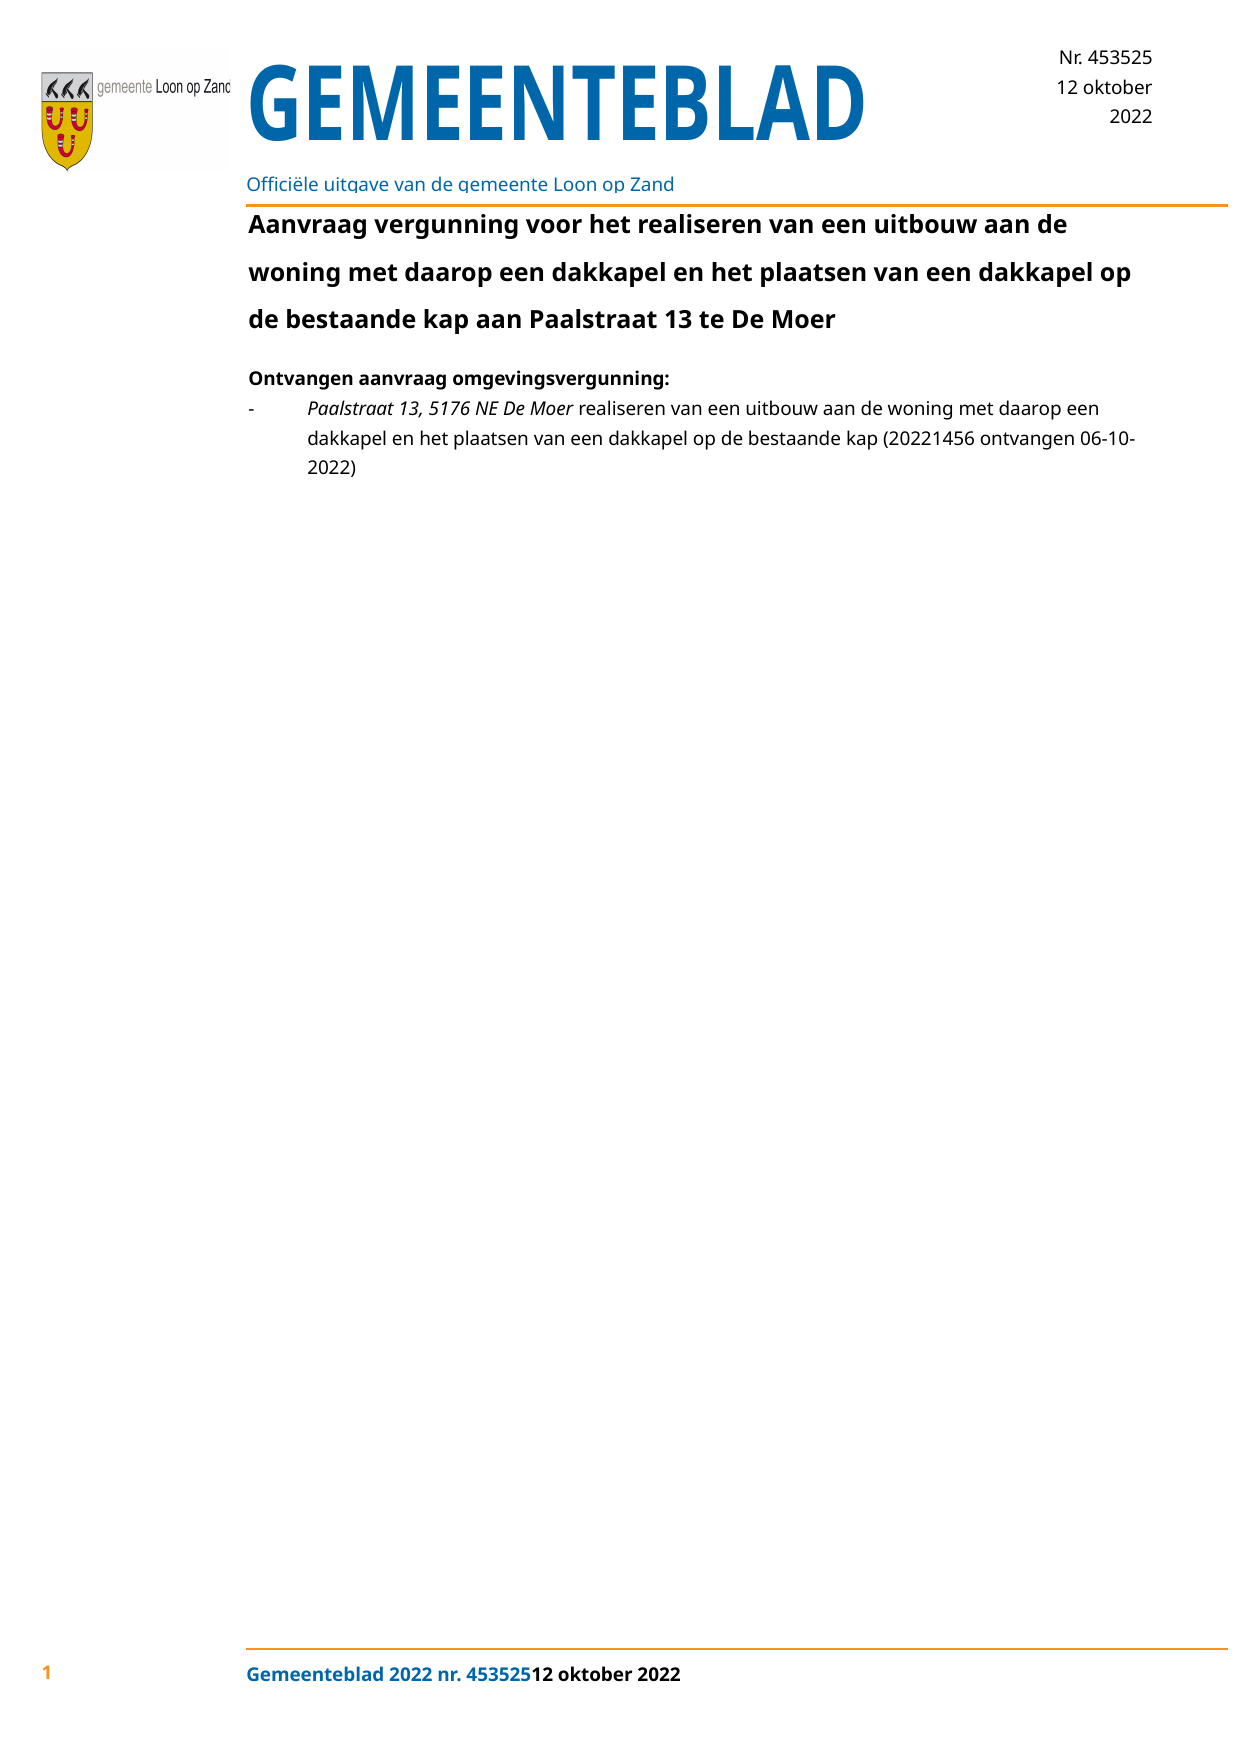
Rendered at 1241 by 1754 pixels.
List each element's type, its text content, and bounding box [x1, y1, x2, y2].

text Aanvraag vergunning voor het realiseren van een uitbouw aan de woning met daarop een dakkapel en het plaatsen van een dakkapel op de bestaande kap aan Paalstraat 13 te De Moer [248, 207, 1152, 336]
list Paalstraat 13, 5176 NE De Moer realiseren van een uitbouw aan de woning met daarop een dakkapel en het plaatsen van een dakkapel op de bestaande kap (20221456 ontvangen 06-10-2022) [248, 395, 1152, 480]
picture [41, 47, 231, 172]
text Ontvangen aanvraag omgevingsvergunning: [248, 366, 1152, 391]
